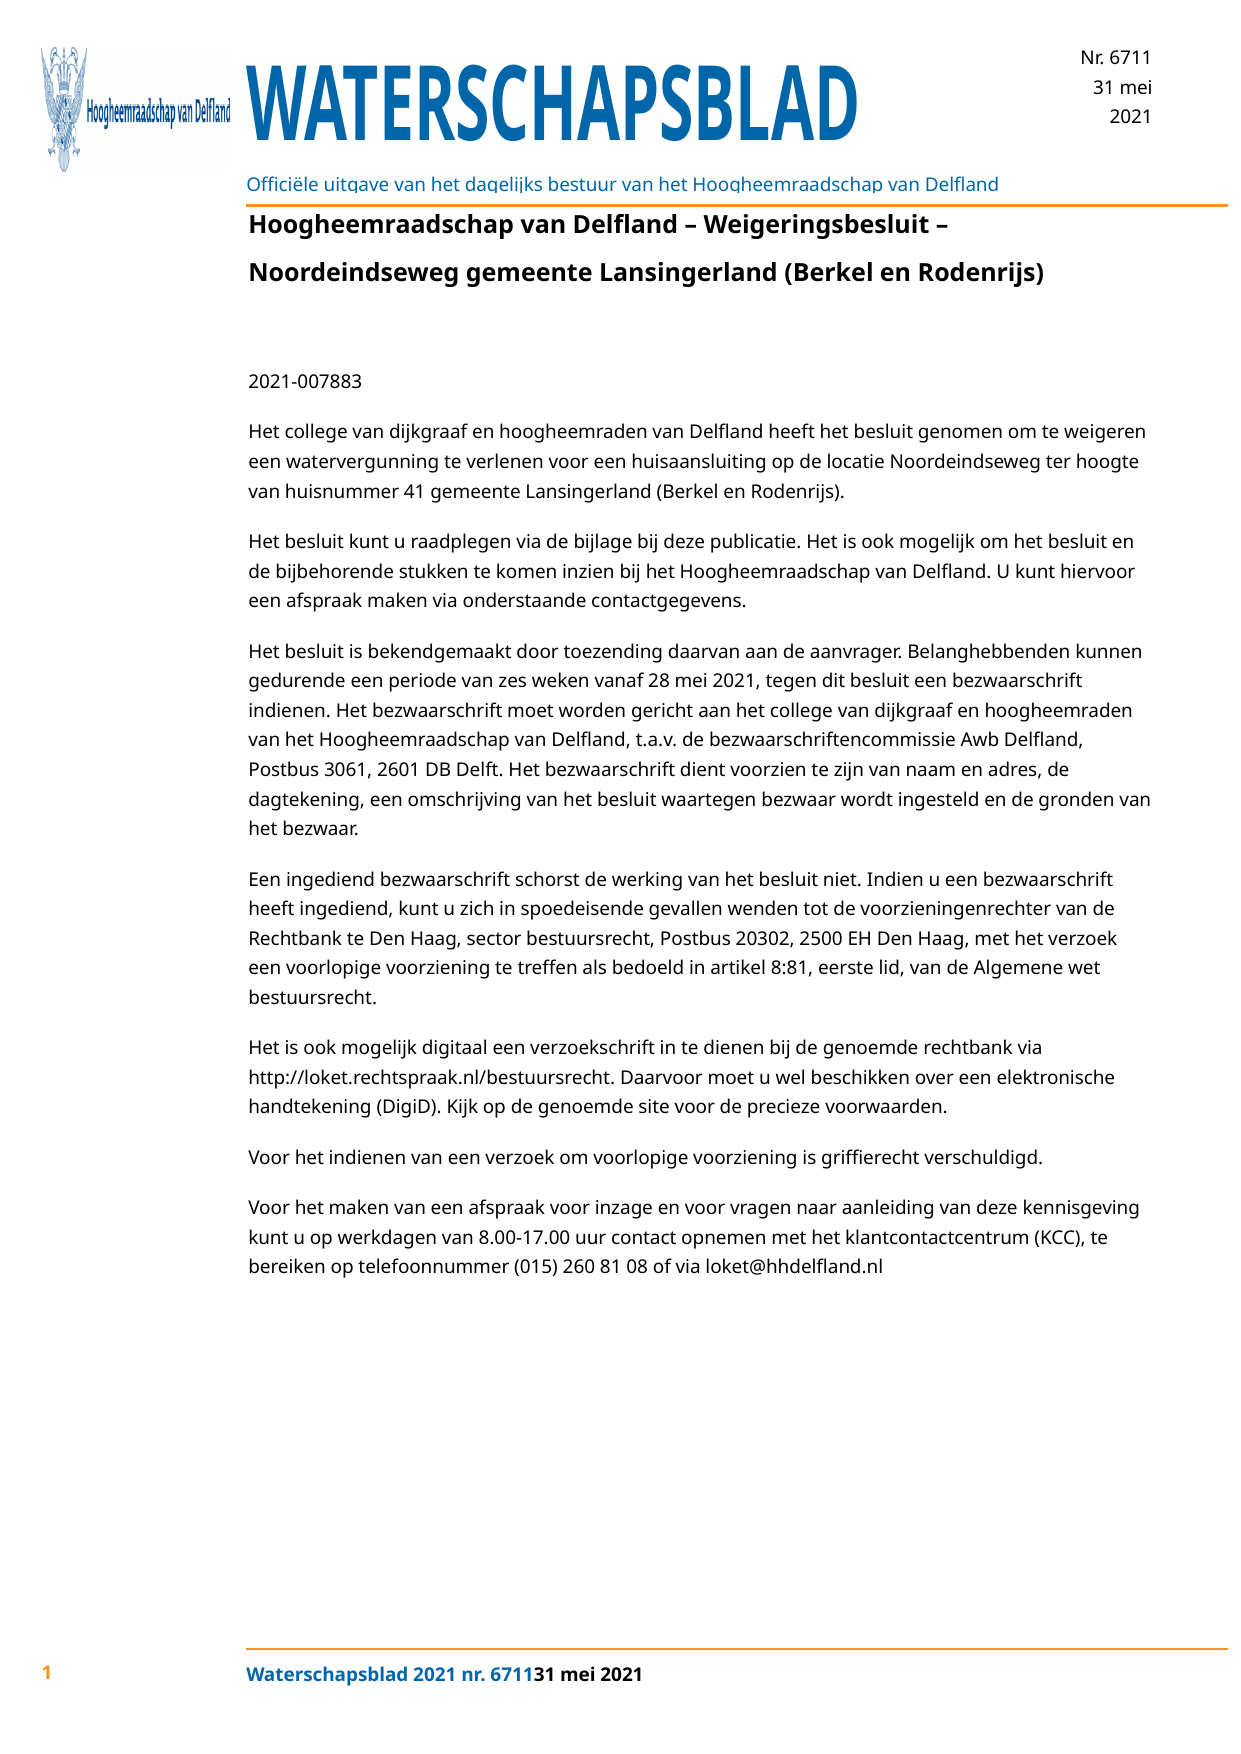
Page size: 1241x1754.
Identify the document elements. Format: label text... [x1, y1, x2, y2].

text Het college van dijkgraaf en hoogheemraden van Delfland heeft het besluit genomen om te weigeren een watervergunning te verlenen voor een huisaansluiting op de locatie Noordeindseweg ter hoogte van huisnummer 41 gemeente Lansingerland (Berkel en Rodenrijs). [248, 419, 1152, 504]
text Voor het maken van een afspraak voor inzage en voor vragen naar aanleiding van deze kennisgeving kunt u op werkdagen van 8.00-17.00 uur contact opnemen met het klantcontactcentrum (KCC), te bereiken op telefoonnummer (015) 260 81 08 of via loket@hhdelfland.nl [248, 1194, 1152, 1279]
text Het is ook mogelijk digitaal een verzoekschrift in te dienen bij de genoemde rechtbank via http://loket.rechtspraak.nl/bestuursrecht. Daarvoor moet u wel beschikken over een elektronische handtekening (DigiD). Kijk op de genoemde site voor de precieze voorwaarden. [248, 1034, 1152, 1119]
text Hoogheemraadschap van Delfland – Weigeringsbesluit – Noordeindseweg gemeente Lansingerland (Berkel en Rodenrijs) [248, 207, 1152, 288]
text 2021-007883 [248, 368, 1152, 394]
text Voor het indienen van een verzoek om voorlopige voorziening is griffierecht verschuldigd. [248, 1144, 1152, 1170]
text Het besluit kunt u raadplegen via de bijlage bij deze publicatie. Het is ook mogelijk om het besluit en de bijbehorende stukken te komen inzien bij het Hoogheemraadschap van Delfland. U kunt hiervoor een afspraak maken via onderstaande contactgegevens. [248, 528, 1152, 613]
picture [41, 47, 231, 172]
text Het besluit is bekendgemaakt door toezending daarvan aan de aanvrager. Belanghebbenden kunnen gedurende een periode van zes weken vanaf 28 mei 2021, tegen dit besluit een bezwaarschrift indienen. Het bezwaarschrift moet worden gericht aan het college van dijkgraaf en hoogheemraden van het Hoogheemraadschap van Delfland, t.a.v. de bezwaarschriftencommissie Awb Delfland, Postbus 3061, 2601 DB Delft. Het bezwaarschrift dient voorzien te zijn van naam en adres, de dagtekening, een omschrijving van het besluit waartegen bezwaar wordt ingesteld en de gronden van het bezwaar. [248, 638, 1152, 841]
text Een ingediend bezwaarschrift schorst de werking van het besluit niet. Indien u een bezwaarschrift heeft ingediend, kunt u zich in spoedeisende gevallen wenden tot de voorzieningenrechter van de Rechtbank te Den Haag, sector bestuursrecht, Postbus 20302, 2500 EH Den Haag, met het verzoek een voorlopige voorziening te treffen als bedoeld in artikel 8:81, eerste lid, van de Algemene wet bestuursrecht. [248, 866, 1152, 1010]
